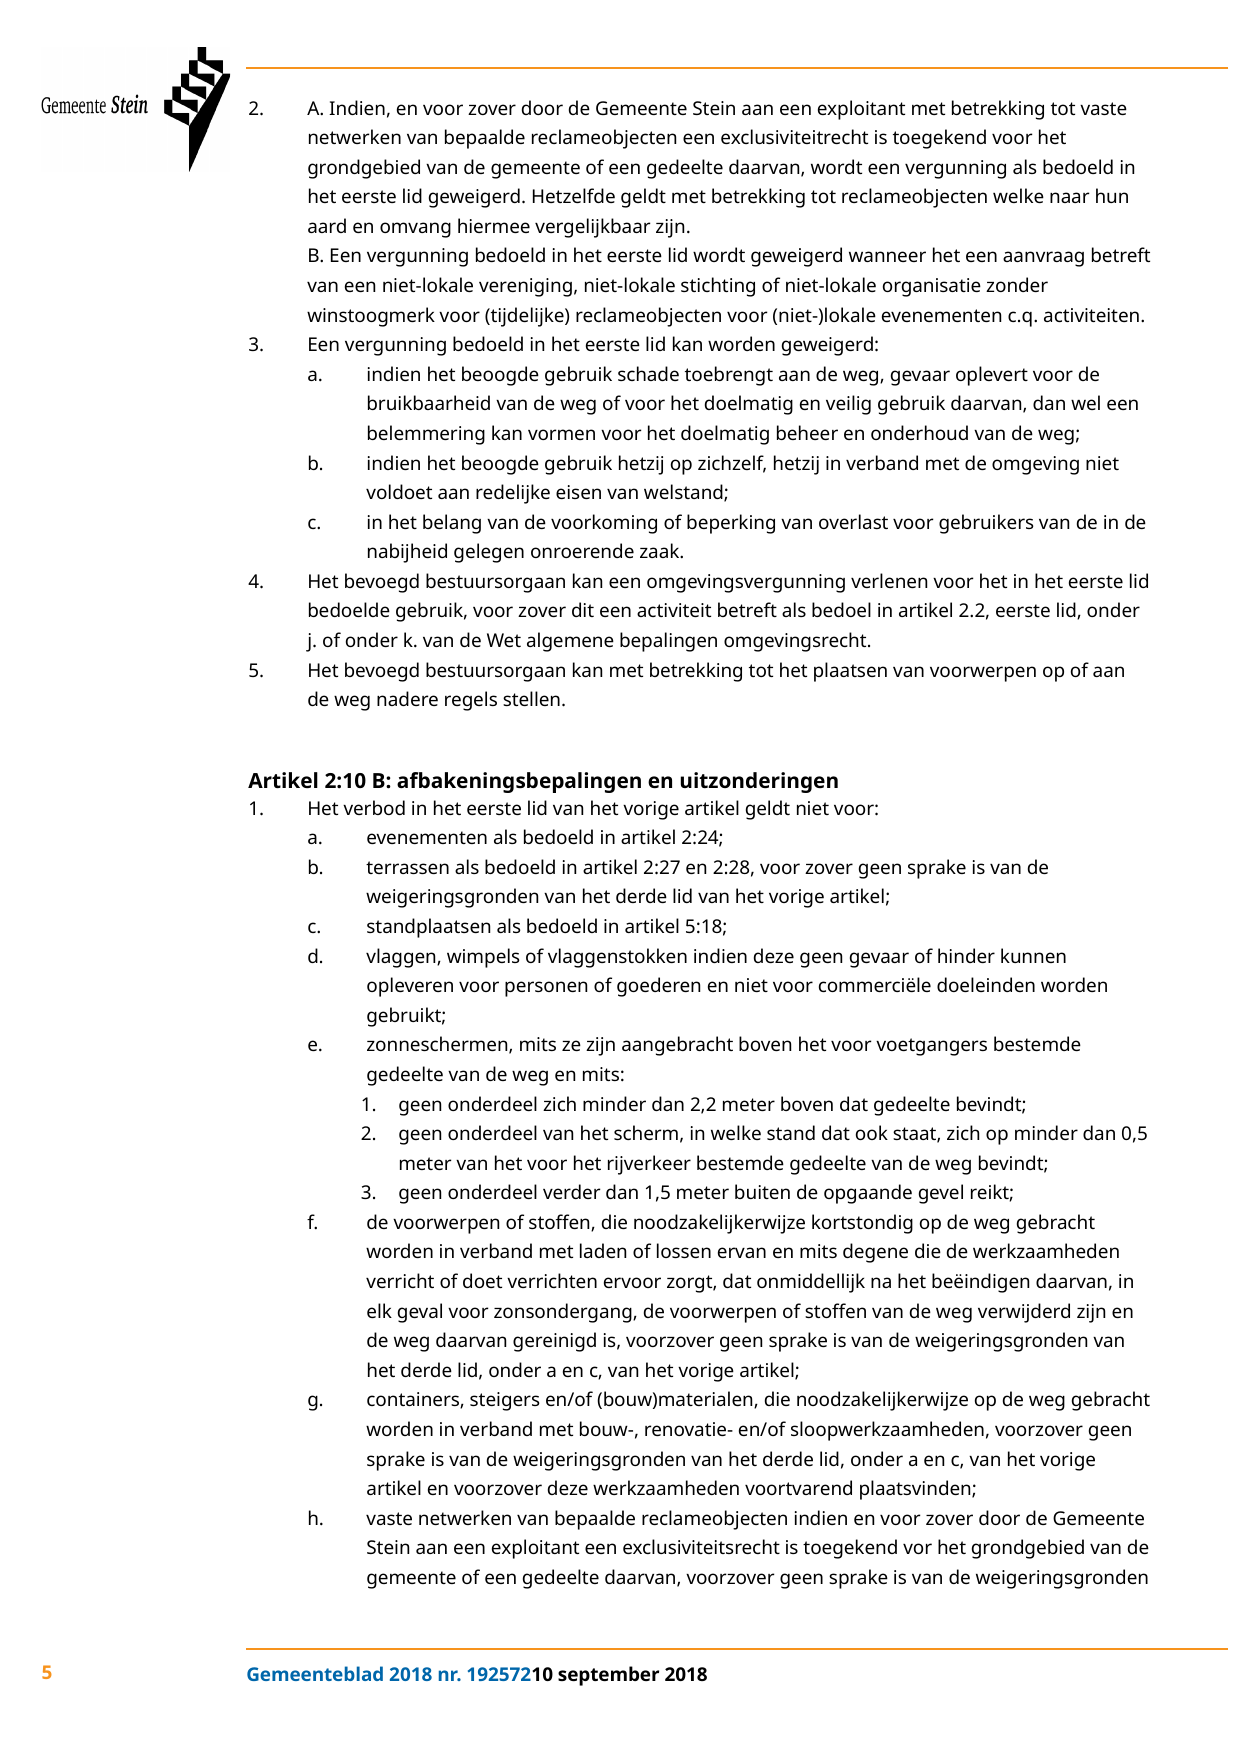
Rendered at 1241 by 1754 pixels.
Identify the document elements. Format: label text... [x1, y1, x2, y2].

list B. Een vergunning bedoeld in het eerste lid wordt geweigerd wanneer het een aanvraag betreft van een niet-lokale vereniging, niet-lokale stichting of niet-lokale organisatie zonder winstoogmerk voor (tijdelijke) reclameobjecten voor (niet-)lokale evenementen c.q. activiteiten. [248, 243, 1152, 328]
list Een vergunning bedoeld in het eerste lid kan worden geweigerd: [248, 331, 1152, 357]
list terrassen als bedoeld in artikel 2:27 en 2:28, voor zover geen sprake is van de weigeringsgronden van het derde lid van het vorige artikel; [307, 854, 1152, 909]
list A. Indien, en voor zover door de Gemeente Stein aan een exploitant met betrekking tot vaste netwerken van bepaalde reclameobjecten een exclusiviteitrecht is toegekend voor het grondgebied van de gemeente of een gedeelte daarvan, wordt een vergunning als bedoeld in het eerste lid geweigerd. Hetzelfde geldt met betrekking tot reclameobjecten welke naar hun aard en omvang hiermee vergelijkbaar zijn. [248, 95, 1152, 239]
list zonneschermen, mits ze zijn aangebracht boven het voor voetgangers bestemde gedeelte van de weg en mits: [307, 1032, 1152, 1087]
list geen onderdeel van het scherm, in welke stand dat ook staat, zich op minder dan 0,5 meter van het voor het rijverkeer bestemde gedeelte van de weg bevindt; [361, 1120, 1152, 1176]
list indien het beoogde gebruik schade toebrengt aan de weg, gevaar oplevert voor de bruikbaarheid van de weg of voor het doelmatig en veilig gebruik daarvan, dan wel een belemmering kan vormen voor het doelmatig beheer en onderhoud van de weg; [307, 361, 1152, 446]
list in het belang van de voorkoming of beperking van overlast voor gebruikers van de in de nabijheid gelegen onroerende zaak. [307, 509, 1152, 564]
list Het bevoegd bestuursorgaan kan met betrekking tot het plaatsen van voorwerpen op of aan de weg nadere regels stellen. [248, 657, 1152, 712]
picture [41, 47, 231, 172]
list de voorwerpen of stoffen, die noodzakelijkerwijze kortstondig op de weg gebracht worden in verband met laden of lossen ervan en mits degene die de werkzaamheden verricht of doet verrichten ervoor zorgt, dat onmiddellijk na het beëindigen daarvan, in elk geval voor zonsondergang, de voorwerpen of stoffen van de weg verwijderd zijn en de weg daarvan gereinigd is, voorzover geen sprake is van de weigeringsgronden van het derde lid, onder a en c, van het vorige artikel; [307, 1209, 1152, 1383]
text Artikel 2:10 B: afbakeningsbepalingen en uitzonderingen [248, 766, 1152, 795]
list indien het beoogde gebruik hetzij op zichzelf, hetzij in verband met de omgeving niet voldoet aan redelijke eisen van welstand; [307, 450, 1152, 505]
list standplaatsen als bedoeld in artikel 5:18; [307, 913, 1152, 939]
list vaste netwerken van bepaalde reclameobjecten indien en voor zover door de Gemeente Stein aan een exploitant een exclusiviteitsrecht is toegekend vor het grondgebied van de gemeente of een gedeelte daarvan, voorzover geen sprake is van de weigeringsgronden [307, 1505, 1152, 1590]
list geen onderdeel verder dan 1,5 meter buiten de opgaande gevel reikt; [361, 1179, 1152, 1205]
list Het verbod in het eerste lid van het vorige artikel geldt niet voor: [248, 795, 1152, 821]
list evenementen als bedoeld in artikel 2:24; [307, 824, 1152, 850]
list vlaggen, wimpels of vlaggenstokken indien deze geen gevaar of hinder kunnen opleveren voor personen of goederen en niet voor commerciële doeleinden worden gebruikt; [307, 943, 1152, 1028]
list geen onderdeel zich minder dan 2,2 meter boven dat gedeelte bevindt; [361, 1091, 1152, 1116]
list Het bevoegd bestuursorgaan kan een omgevingsvergunning verlenen voor het in het eerste lid bedoelde gebruik, voor zover dit een activiteit betreft als bedoel in artikel 2.2, eerste lid, onder j. of onder k. van de Wet algemene bepalingen omgevingsrecht. [248, 568, 1152, 653]
list containers, steigers en/of (bouw)materialen, die noodzakelijkerwijze op de weg gebracht worden in verband met bouw-, renovatie- en/of sloopwerkzaamheden, voorzover geen sprake is van de weigeringsgronden van het derde lid, onder a en c, van het vorige artikel en voorzover deze werkzaamheden voortvarend plaatsvinden; [307, 1387, 1152, 1501]
